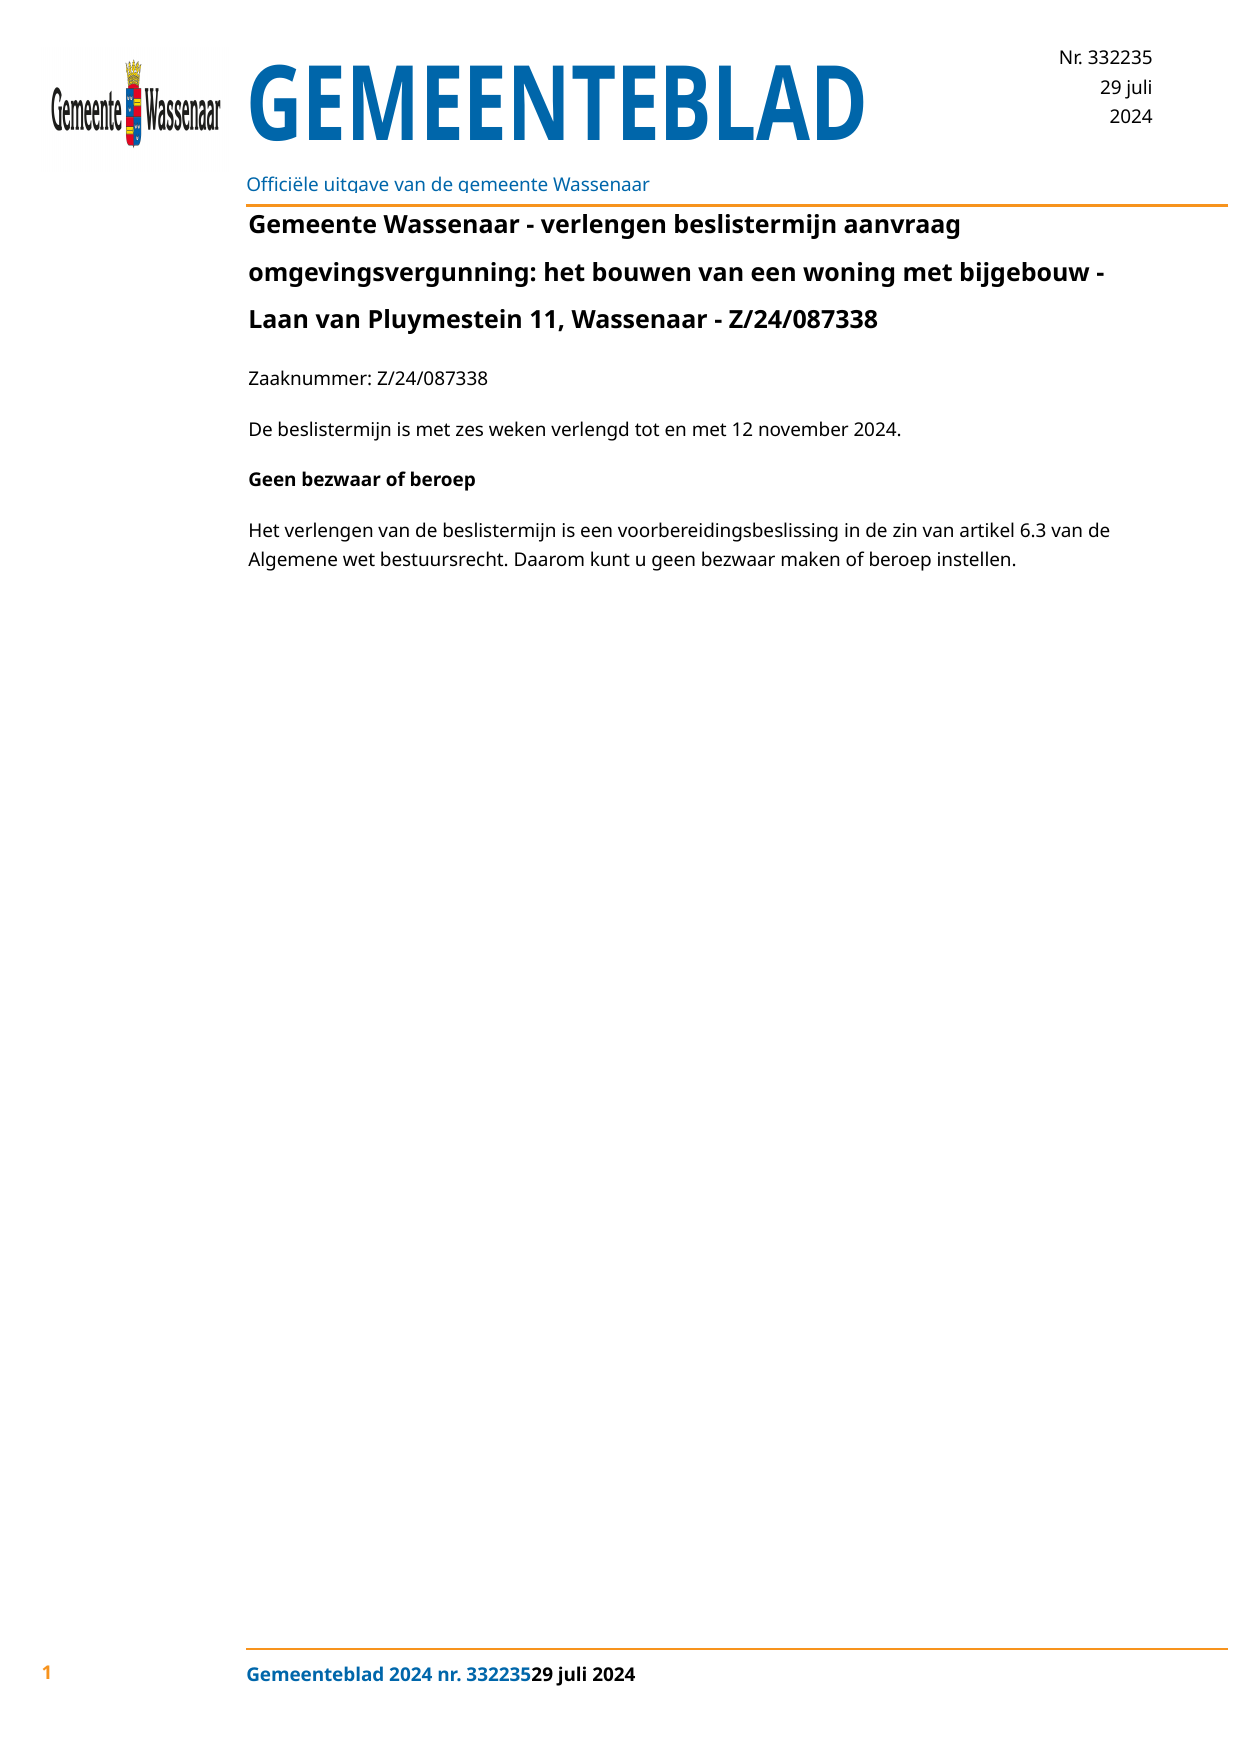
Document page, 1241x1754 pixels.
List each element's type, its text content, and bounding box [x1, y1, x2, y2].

text De beslistermijn is met zes weken verlengd tot en met 12 november 2024. [248, 416, 1152, 442]
text Geen bezwaar of beroep [248, 466, 1152, 492]
text Het verlengen van de beslistermijn is een voorbereidingsbeslissing in de zin van artikel 6.3 van de Algemene wet bestuursrecht. Daarom kunt u geen bezwaar maken of beroep instellen. [248, 517, 1152, 572]
text Zaaknummer: Z/24/087338 [248, 366, 1152, 391]
picture [41, 47, 231, 172]
text Gemeente Wassenaar - verlengen beslistermijn aanvraag omgevingsvergunning: het bouwen van een woning met bijgebouw - Laan van Pluymestein 11, Wassenaar - Z/24/087338 [248, 207, 1152, 336]
